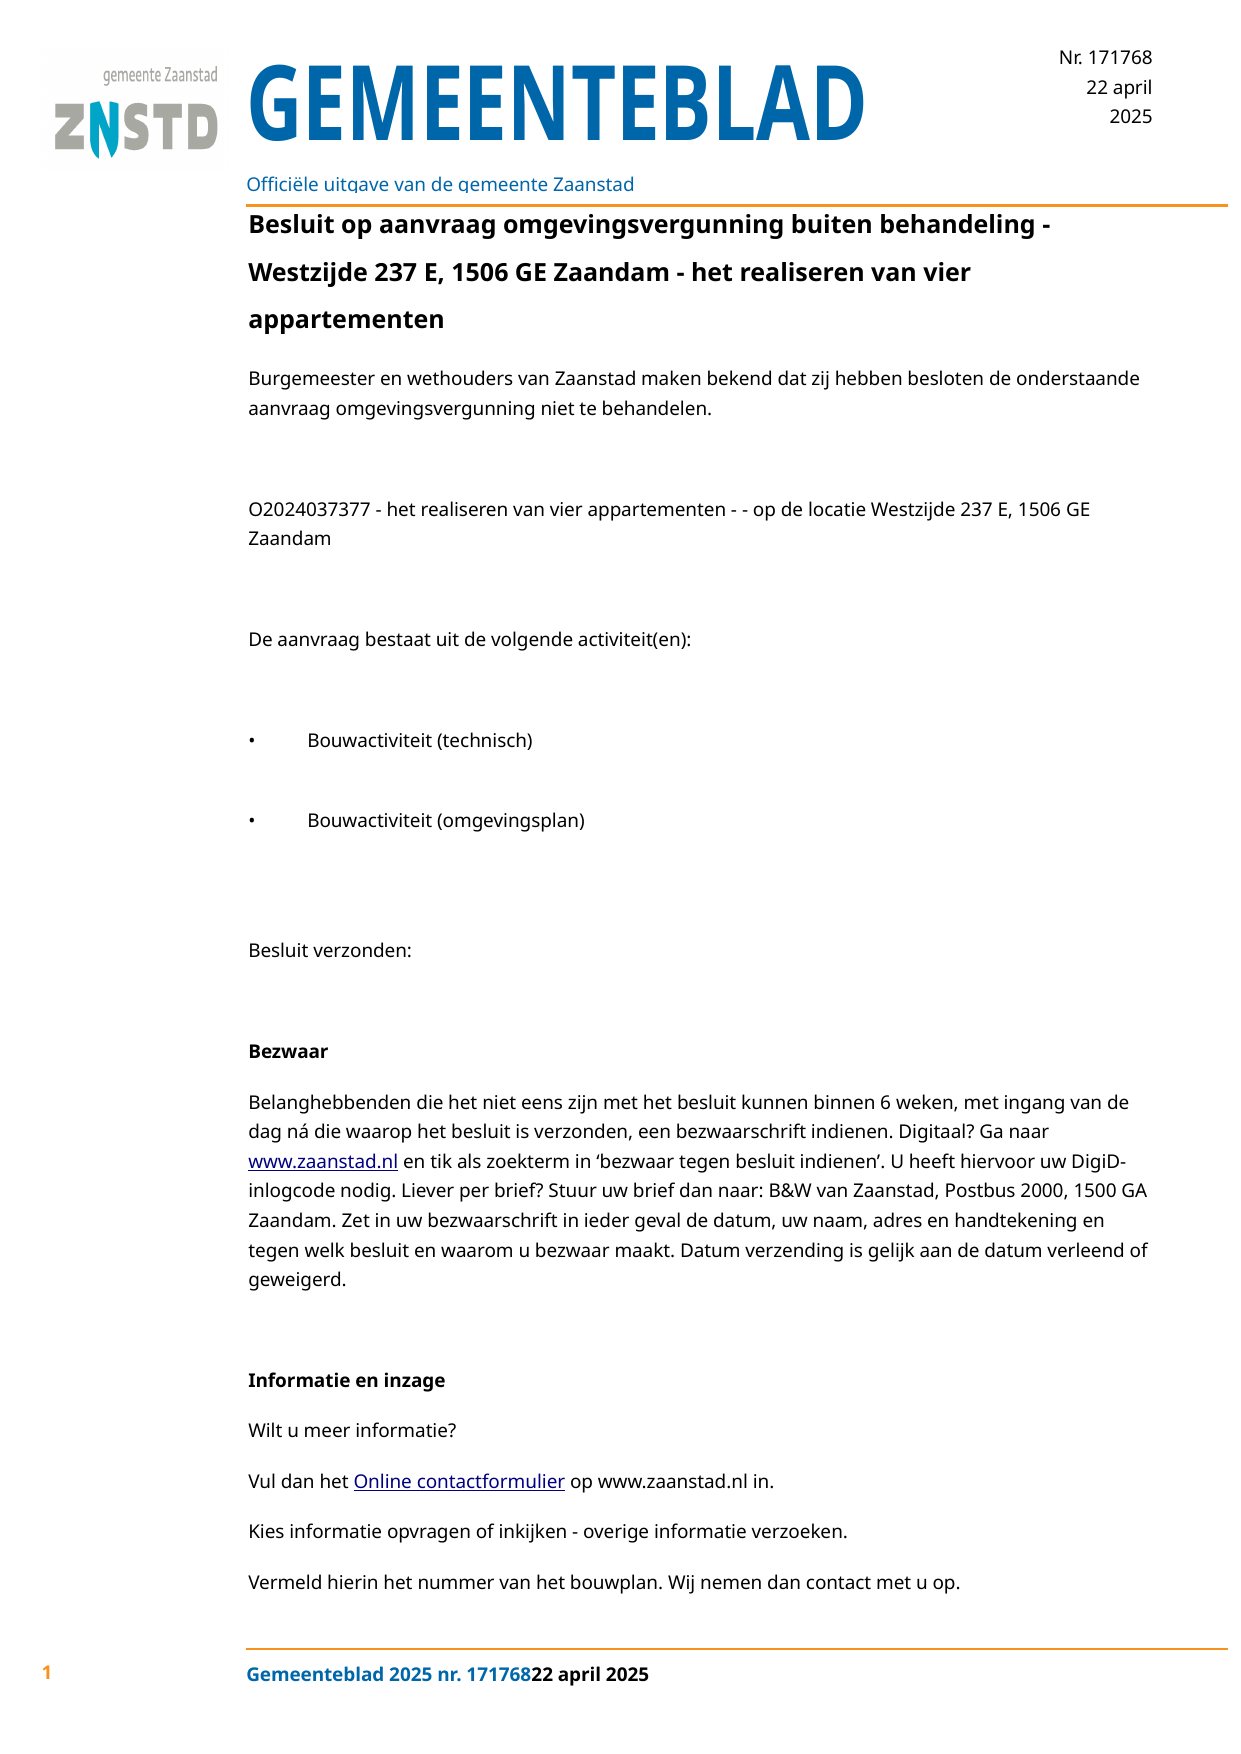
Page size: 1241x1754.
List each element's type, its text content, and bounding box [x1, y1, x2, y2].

text O2024037377 - het realiseren van vier appartementen - - op de locatie Westzijde 237 E, 1506 GE Zaandam [248, 496, 1152, 551]
text Bezwaar [248, 1038, 1152, 1064]
text Besluit verzonden: [248, 938, 1152, 963]
text Vermeld hierin het nummer van het bouwplan. Wij nemen dan contact met u op. [248, 1569, 1152, 1594]
text Kies informatie opvragen of inkijken - overige informatie verzoeken. [248, 1518, 1152, 1544]
picture [41, 47, 231, 172]
text De aanvraag bestaat uit de volgende activiteit(en): [248, 626, 1152, 652]
text Belanghebbenden die het niet eens zijn met het besluit kunnen binnen 6 weken, met ingang van de dag ná die waarop het besluit is verzonden, een bezwaarschrift indienen. Digitaal? Ga naar www.zaanstad.nl en tik als zoekterm in ‘bezwaar tegen besluit indienen’. U heeft hiervoor uw DigiD-inlogcode nodig. Liever per brief? Stuur uw brief dan naar: B&W van Zaanstad, Postbus 2000, 1500 GA Zaandam. Zet in uw bezwaarschrift in ieder geval de datum, uw naam, adres en handtekening en tegen welk besluit en waarom u bezwaar maakt. Datum verzending is gelijk aan de datum verleend of geweigerd. [248, 1089, 1152, 1292]
text Besluit op aanvraag omgevingsvergunning buiten behandeling - Westzijde 237 E, 1506 GE Zaandam - het realiseren van vier appartementen [248, 207, 1152, 336]
list Bouwactiviteit (technisch) [248, 727, 1152, 753]
text Burgemeester en wethouders van Zaanstad maken bekend dat zij hebben besloten de onderstaande aanvraag omgevingsvergunning niet te behandelen. [248, 366, 1152, 421]
text Vul dan het Online contactformulier op www.zaanstad.nl in. [248, 1468, 1152, 1494]
list Bouwactiviteit (omgevingsplan) [248, 807, 1152, 833]
text Informatie en inzage [248, 1367, 1152, 1393]
text Wilt u meer informatie? [248, 1418, 1152, 1443]
